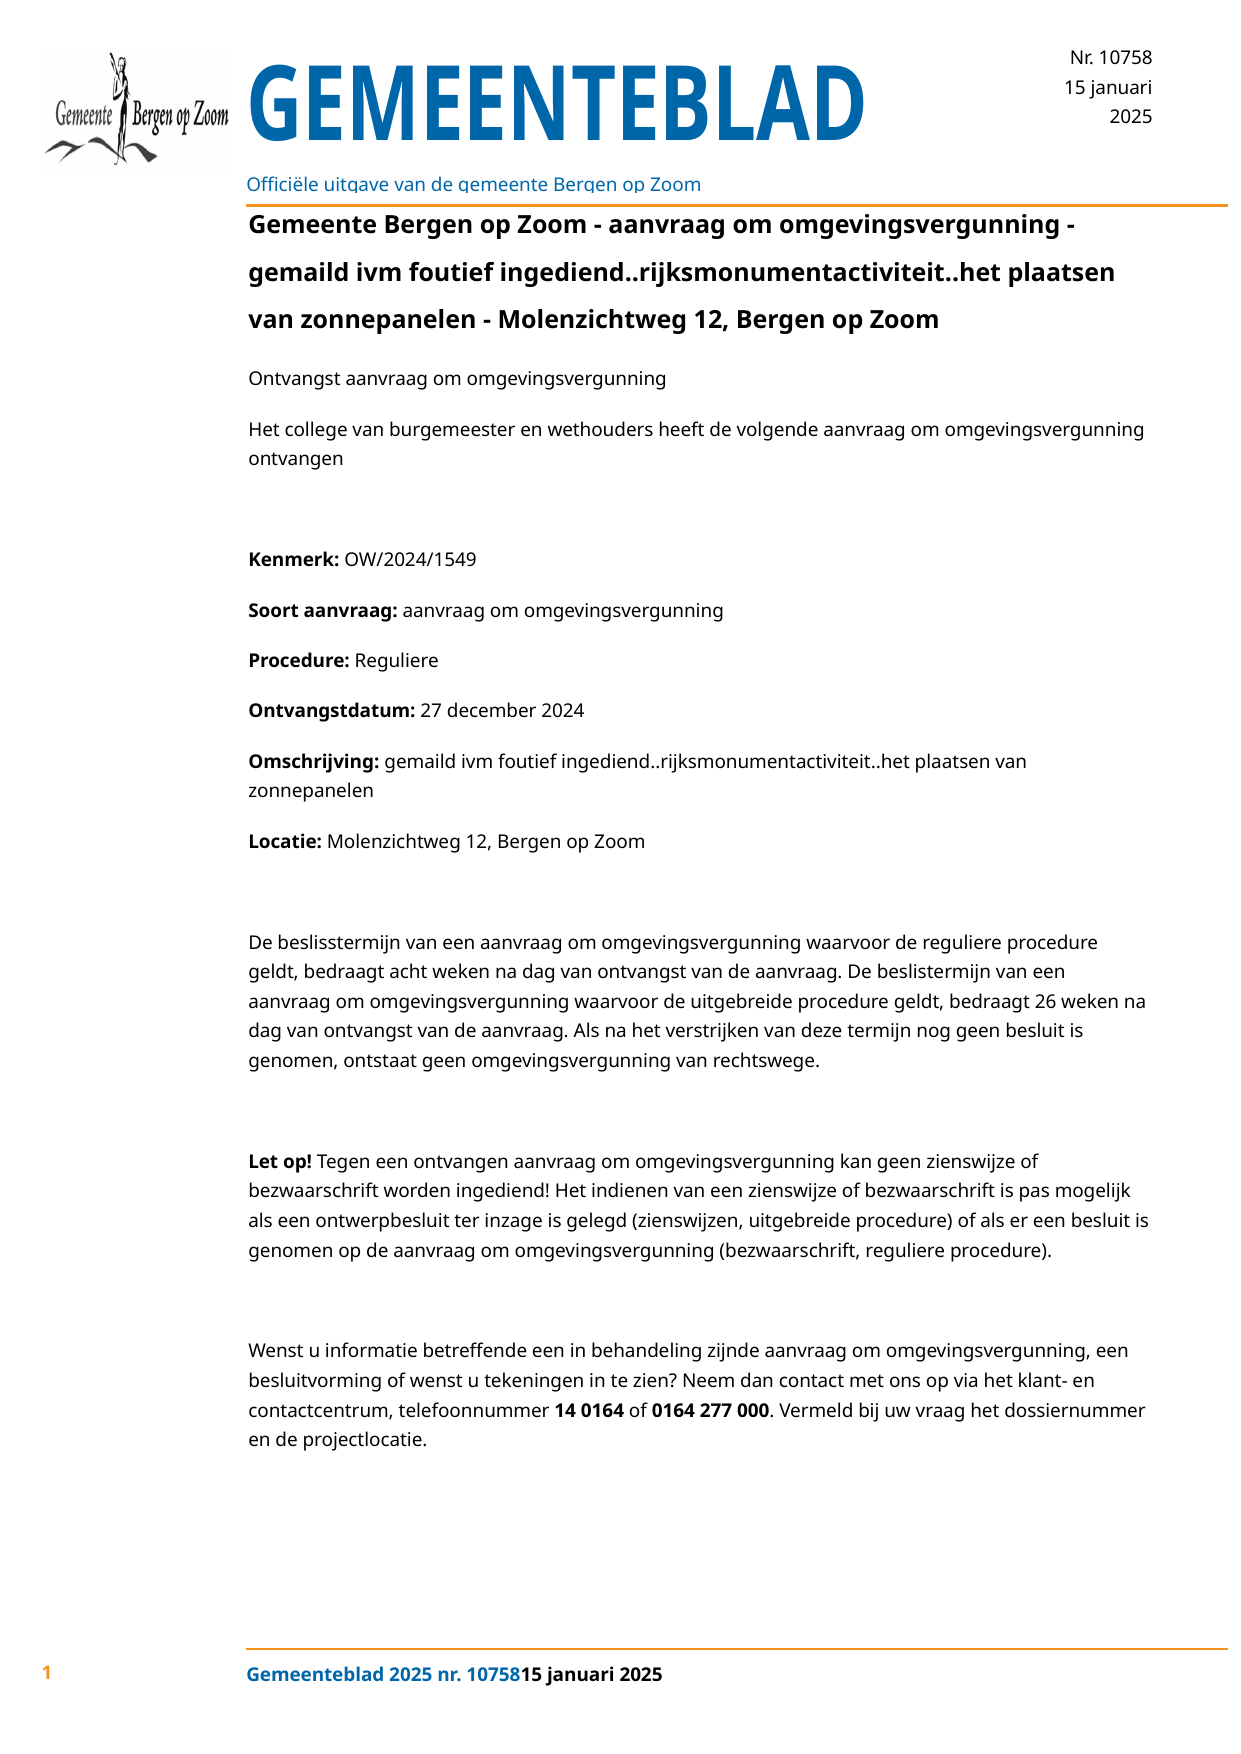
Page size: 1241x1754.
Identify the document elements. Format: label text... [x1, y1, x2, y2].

text Ontvangst aanvraag om omgevingsvergunning [248, 366, 1152, 391]
text Soort aanvraag: aanvraag om omgevingsvergunning [248, 597, 1152, 622]
text Het college van burgemeester en wethouders heeft de volgende aanvraag om omgevingsvergunning ontvangen [248, 416, 1152, 471]
picture [41, 47, 231, 172]
text Kenmerk: OW/2024/1549 [248, 546, 1152, 572]
text Wenst u informatie betreffende een in behandeling zijnde aanvraag om omgevingsvergunning, een besluitvorming of wenst u tekeningen in te zien? Neem dan contact met ons op via het klant- en contactcentrum, telefoonnummer 14 0164 of 0164 277 000. Vermeld bij uw vraag het dossiernummer en de projectlocatie. [248, 1338, 1152, 1452]
text Let op! Tegen een ontvangen aanvraag om omgevingsvergunning kan geen zienswijze of bezwaarschrift worden ingediend! Het indienen van een zienswijze of bezwaarschrift is pas mogelijk als een ontwerpbesluit ter inzage is gelegd (zienswijzen, uitgebreide procedure) of als er een besluit is genomen op de aanvraag om omgevingsvergunning (bezwaarschrift, reguliere procedure). [248, 1148, 1152, 1262]
text Locatie: Molenzichtweg 12, Bergen op Zoom [248, 828, 1152, 854]
text Omschrijving: gemaild ivm foutief ingediend..rijksmonumentactiviteit..het plaatsen van zonnepanelen [248, 748, 1152, 803]
text Gemeente Bergen op Zoom - aanvraag om omgevingsvergunning - gemaild ivm foutief ingediend..rijksmonumentactiviteit..het plaatsen van zonnepanelen - Molenzichtweg 12, Bergen op Zoom [248, 207, 1152, 336]
text Ontvangstdatum: 27 december 2024 [248, 698, 1152, 723]
text Procedure: Reguliere [248, 647, 1152, 673]
text De beslisstermijn van een aanvraag om omgevingsvergunning waarvoor de reguliere procedure geldt, bedraagt acht weken na dag van ontvangst van de aanvraag. De beslistermijn van een aanvraag om omgevingsvergunning waarvoor de uitgebreide procedure geldt, bedraagt 26 weken na dag van ontvangst van de aanvraag. Als na het verstrijken van deze termijn nog geen besluit is genomen, ontstaat geen omgevingsvergunning van rechtswege. [248, 929, 1152, 1073]
